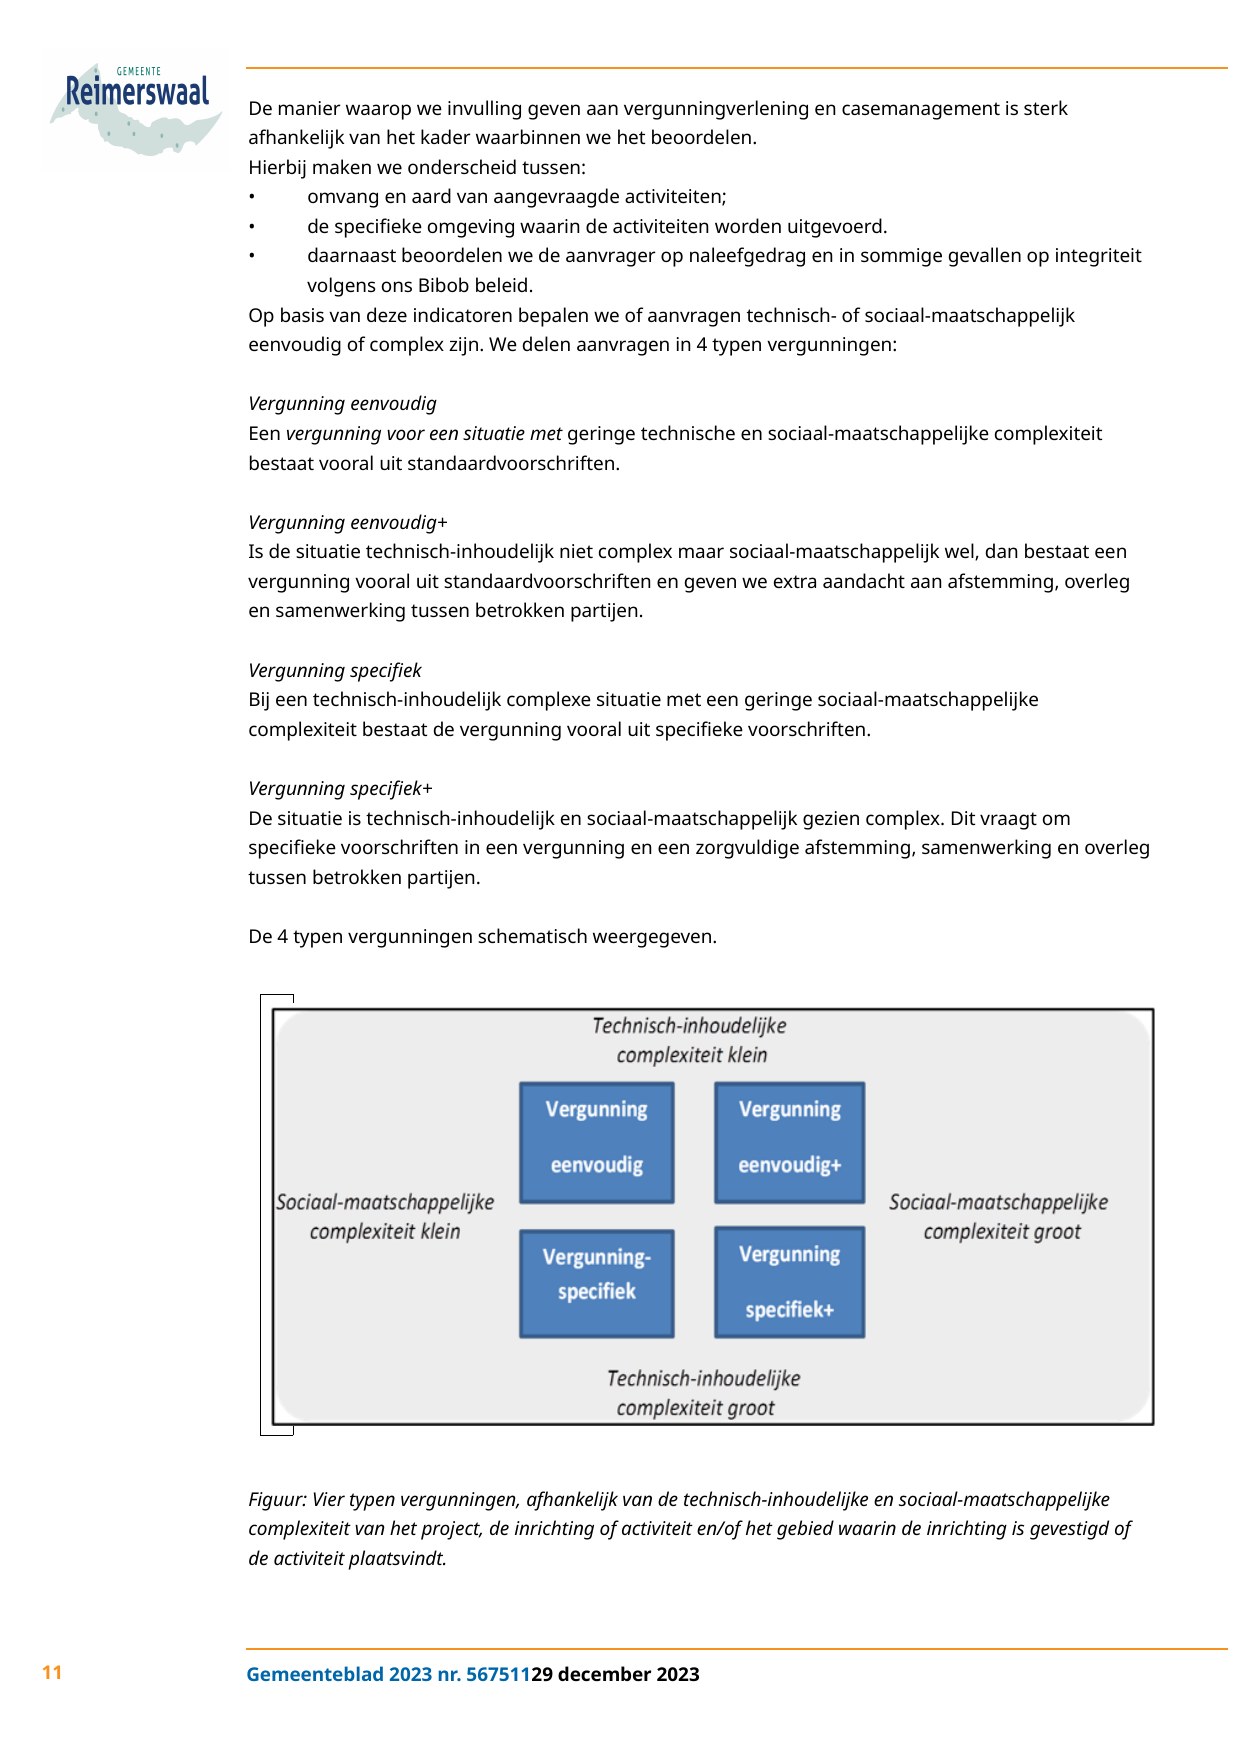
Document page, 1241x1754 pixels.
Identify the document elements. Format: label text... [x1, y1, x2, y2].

text Hierbij maken we onderscheid tussen: [248, 154, 1152, 180]
text De manier waarop we invulling geven aan vergunningverlening en casemanagement is sterk afhankelijk van het kader waarbinnen we het beoordelen. [248, 95, 1152, 150]
text Op basis van deze indicatoren bepalen we of aanvragen technisch- of sociaal-maatschappelijk eenvoudig of complex zijn. We delen aanvragen in 4 typen vergunningen: [248, 302, 1152, 357]
text Vergunning eenvoudig+ [248, 509, 1152, 535]
picture [268, 1003, 1155, 1426]
picture [41, 47, 231, 172]
text Is de situatie technisch-inhoudelijk niet complex maar sociaal-maatschappelijk wel, dan bestaat een vergunning vooral uit standaardvoorschriften en geven we extra aandacht aan afstemming, overleg en samenwerking tussen betrokken partijen. [248, 538, 1152, 623]
list daarnaast beoordelen we de aanvrager op naleefgedrag en in sommige gevallen op integriteit volgens ons Bibob beleid. [248, 243, 1152, 298]
text Vergunning specifiek+ [248, 775, 1152, 801]
text Figuur: Vier typen vergunningen, afhankelijk van de technisch-inhoudelijke en sociaal-maatschappelijke complexiteit van het project, de inrichting of activiteit en/of het gebied waarin de inrichting is gevestigd of de activiteit plaatsvindt. [248, 1486, 1152, 1571]
text Een vergunning voor een situatie met geringe technische en sociaal-maatschappelijke complexiteit bestaat vooral uit standaardvoorschriften. [248, 420, 1152, 476]
text Vergunning eenvoudig [248, 391, 1152, 416]
list de specifieke omgeving waarin de activiteiten worden uitgevoerd. [248, 213, 1152, 239]
list omvang en aard van aangevraagde activiteiten; [248, 183, 1152, 209]
text Vergunning specifiek [248, 657, 1152, 683]
text Bij een technisch-inhoudelijk complexe situatie met een geringe sociaal-maatschappelijke complexiteit bestaat de vergunning vooral uit specifieke voorschriften. [248, 686, 1152, 742]
text De situatie is technisch-inhoudelijk en sociaal-maatschappelijk gezien complex. Dit vraagt om specifieke voorschriften in een vergunning en een zorgvuldige afstemming, samenwerking en overleg tussen betrokken partijen. [248, 805, 1152, 890]
text De 4 typen vergunningen schematisch weergegeven. [248, 923, 1152, 949]
